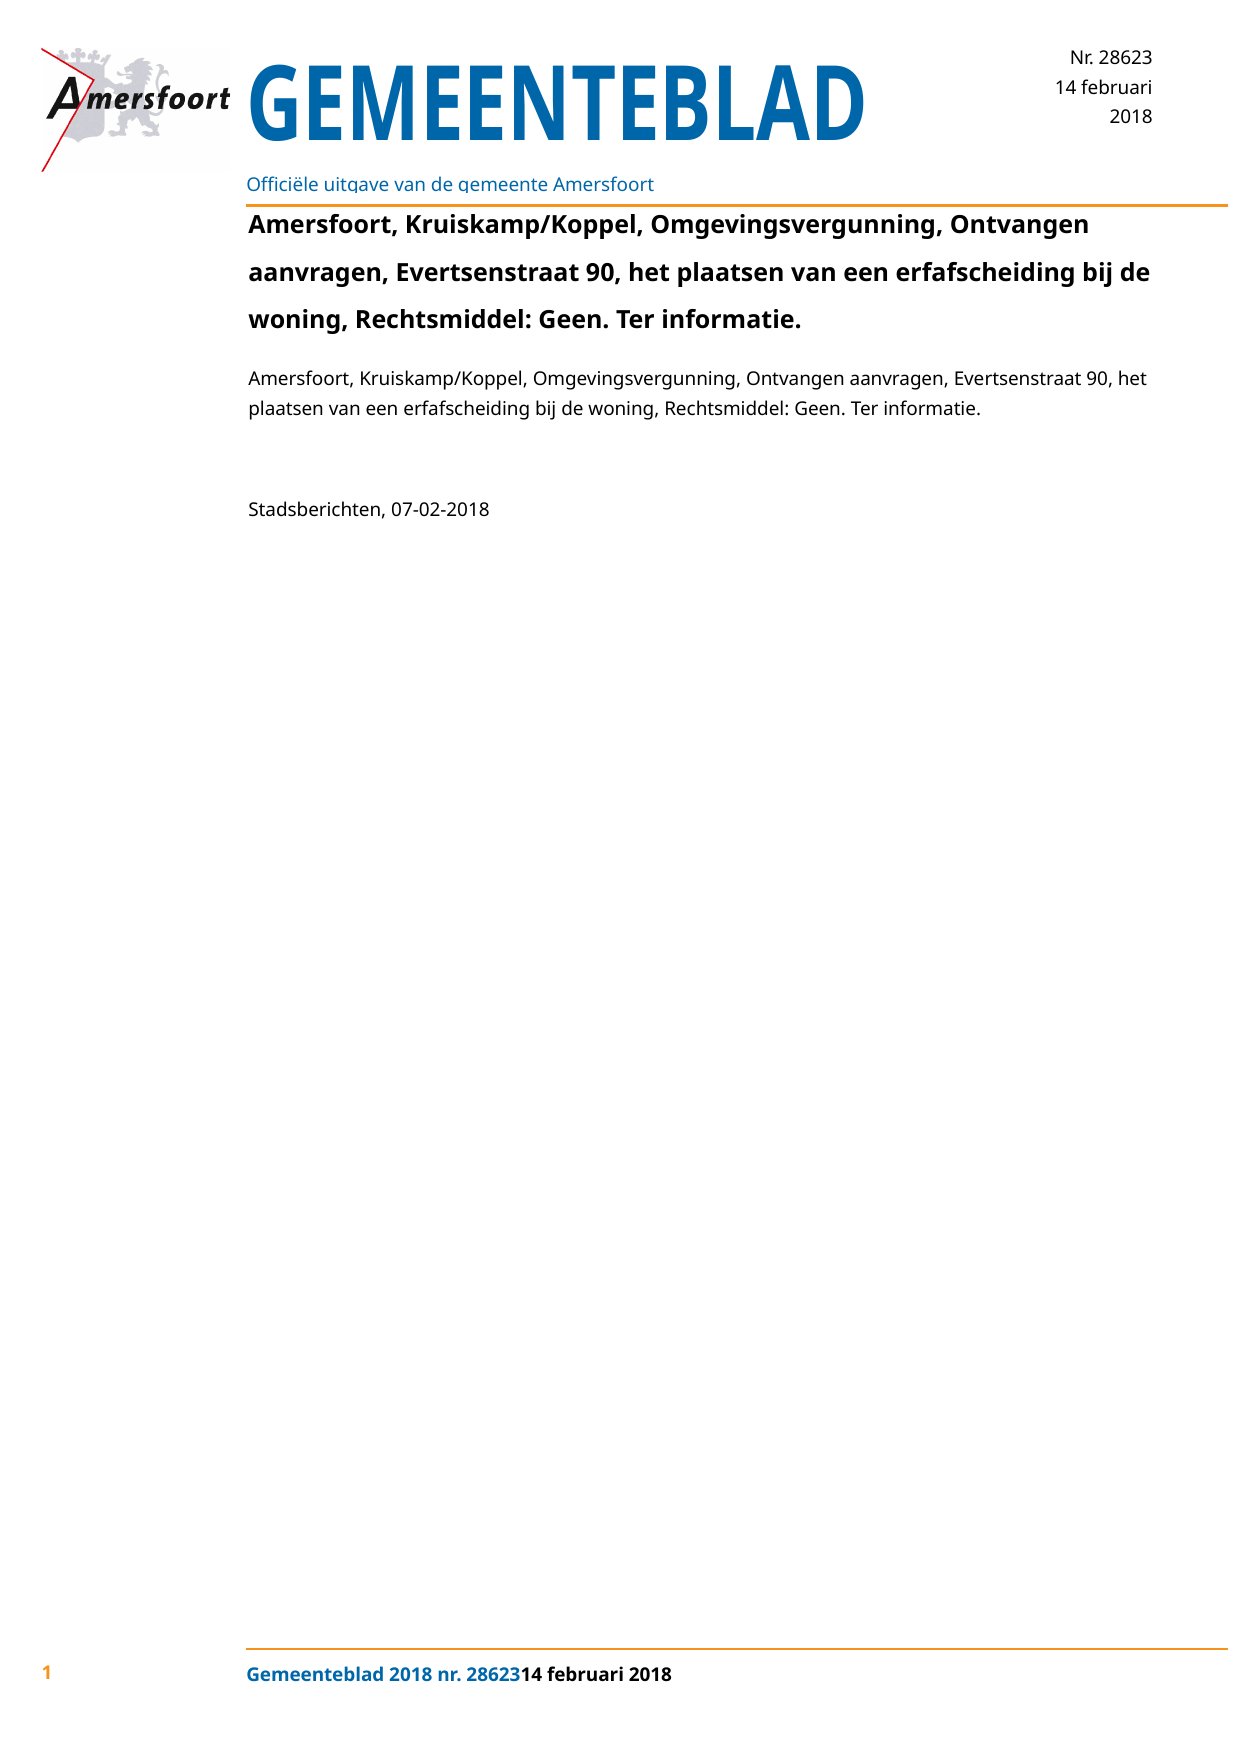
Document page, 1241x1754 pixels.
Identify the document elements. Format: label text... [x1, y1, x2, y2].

text Amersfoort, Kruiskamp/Koppel, Omgevingsvergunning, Ontvangen aanvragen, Evertsenstraat 90, het plaatsen van een erfafscheiding bij de woning, Rechtsmiddel: Geen. Ter informatie. [248, 366, 1152, 421]
text Amersfoort, Kruiskamp/Koppel, Omgevingsvergunning, Ontvangen aanvragen, Evertsenstraat 90, het plaatsen van een erfafscheiding bij de woning, Rechtsmiddel: Geen. Ter informatie. [248, 207, 1152, 336]
text Stadsberichten, 07-02-2018 [248, 496, 1152, 522]
picture [41, 47, 231, 172]
